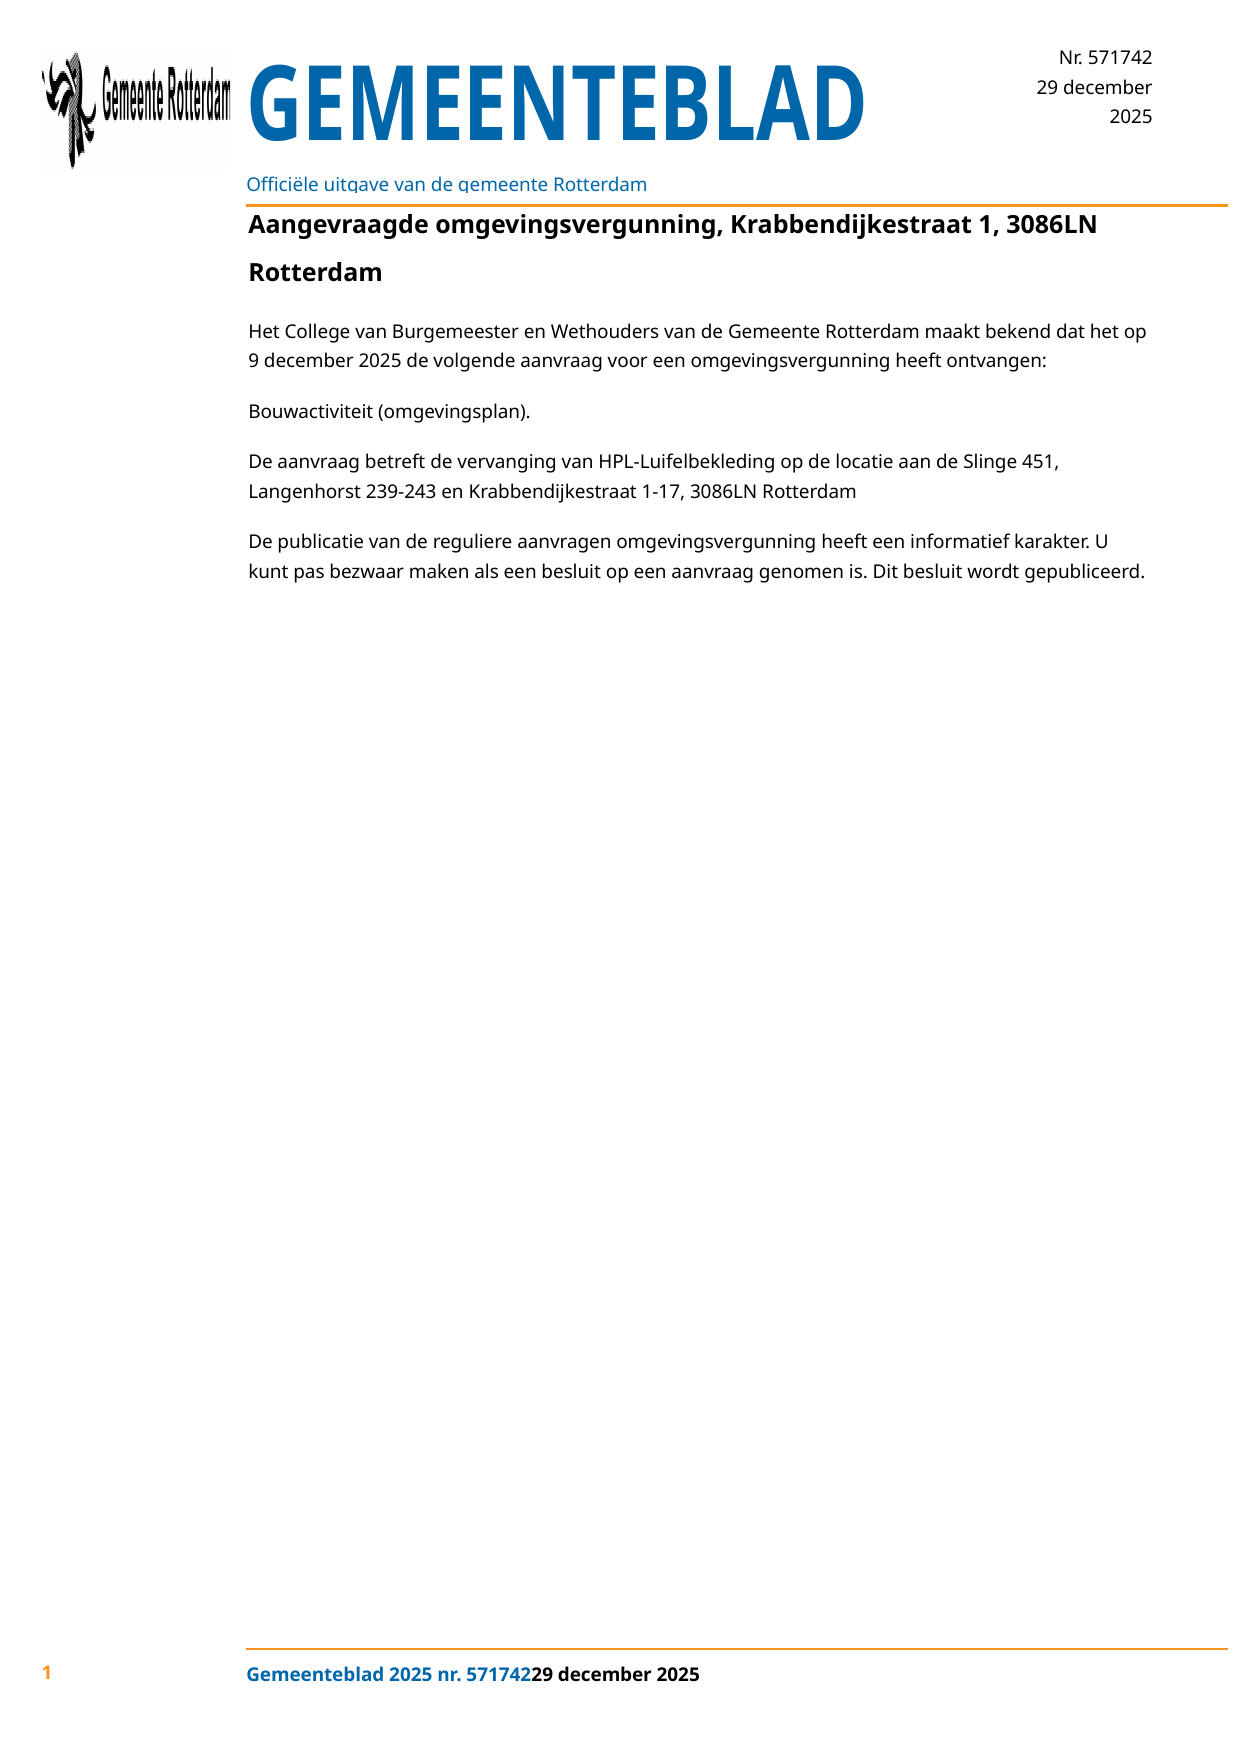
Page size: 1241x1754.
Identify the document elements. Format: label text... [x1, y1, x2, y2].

text Bouwactiviteit (omgevingsplan). [248, 398, 1152, 424]
text Het College van Burgemeester en Wethouders van de Gemeente Rotterdam maakt bekend dat het op 9 december 2025 de volgende aanvraag voor een omgevingsvergunning heeft ontvangen: [248, 318, 1152, 373]
text De publicatie van de reguliere aanvragen omgevingsvergunning heeft een informatief karakter. U kunt pas bezwaar maken als een besluit op een aanvraag genomen is. Dit besluit wordt gepubliceerd. [248, 528, 1152, 584]
text Aangevraagde omgevingsvergunning, Krabbendijkestraat 1, 3086LN Rotterdam [248, 207, 1152, 288]
text De aanvraag betreft de vervanging van HPL-Luifelbekleding op de locatie aan de Slinge 451, Langenhorst 239-243 en Krabbendijkestraat 1-17, 3086LN Rotterdam [248, 448, 1152, 504]
picture [41, 47, 231, 172]
